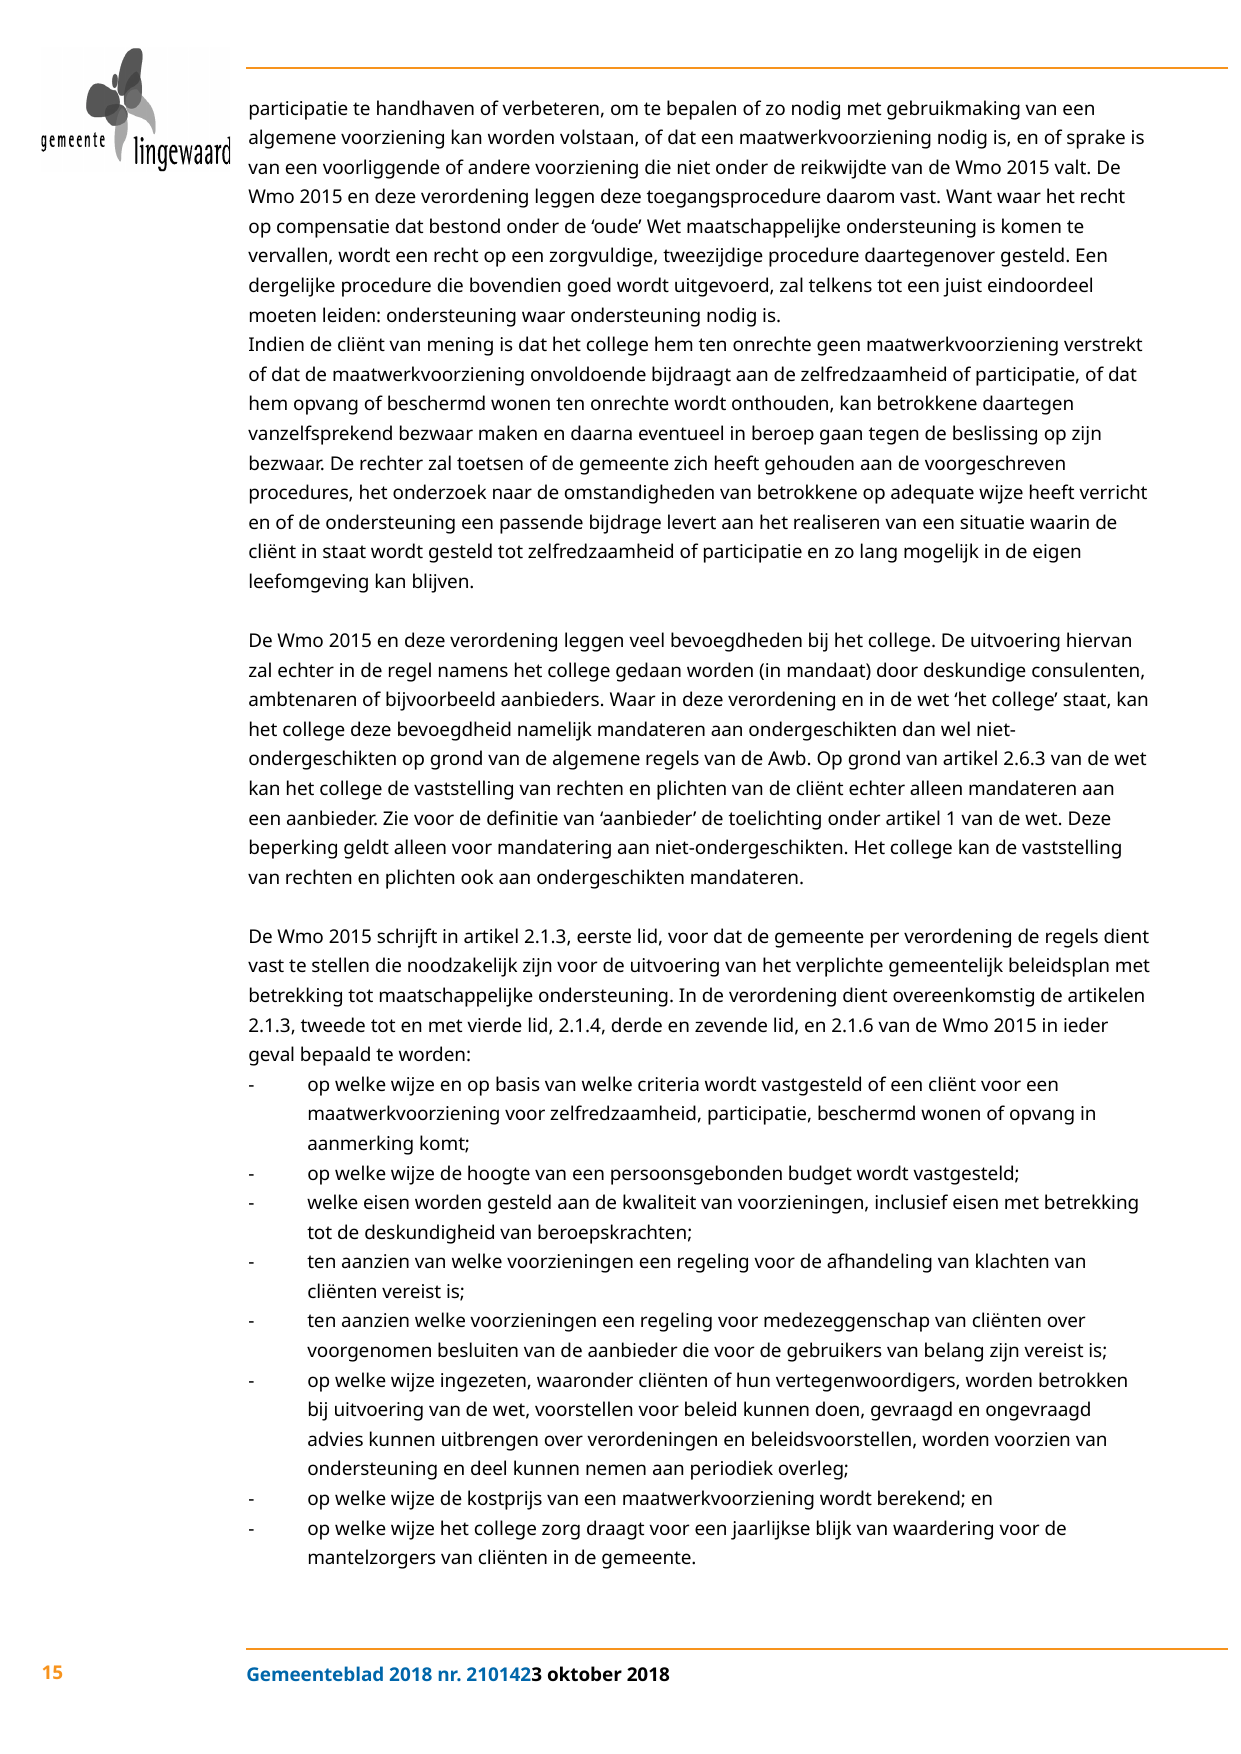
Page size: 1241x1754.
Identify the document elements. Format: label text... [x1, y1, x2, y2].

list op welke wijze en op basis van welke criteria wordt vastgesteld of een cliënt voor een maatwerkvoorziening voor zelfredzaamheid, participatie, beschermd wonen of opvang in aanmerking komt; [248, 1071, 1152, 1156]
picture [41, 47, 231, 172]
text De Wmo 2015 schrijft in artikel 2.1.3, eerste lid, voor dat de gemeente per verordening de regels dient vast te stellen die noodzakelijk zijn voor de uitvoering van het verplichte gemeentelijk beleidsplan met betrekking tot maatschappelijke ondersteuning. In de verordening dient overeenkomstig de artikelen 2.1.3, tweede tot en met vierde lid, 2.1.4, derde en zevende lid, en 2.1.6 van de Wmo 2015 in ieder geval bepaald te worden: [248, 923, 1152, 1067]
list welke eisen worden gesteld aan de kwaliteit van voorzieningen, inclusief eisen met betrekking tot de deskundigheid van beroepskrachten; [248, 1189, 1152, 1245]
text Indien de cliënt van mening is dat het college hem ten onrechte geen maatwerkvoorziening verstrekt of dat de maatwerkvoorziening onvoldoende bijdraagt aan de zelfredzaamheid of participatie, of dat hem opvang of beschermd wonen ten onrechte wordt onthouden, kan betrokkene daartegen vanzelfsprekend bezwaar maken en daarna eventueel in beroep gaan tegen de beslissing op zijn bezwaar. De rechter zal toetsen of de gemeente zich heeft gehouden aan de voorgeschreven procedures, het onderzoek naar de omstandigheden van betrokkene op adequate wijze heeft verricht en of de ondersteuning een passende bijdrage levert aan het realiseren van een situatie waarin de cliënt in staat wordt gesteld tot zelfredzaamheid of participatie en zo lang mogelijk in de eigen leefomgeving kan blijven. [248, 331, 1152, 594]
list op welke wijze de hoogte van een persoonsgebonden budget wordt vastgesteld; [248, 1160, 1152, 1186]
list op welke wijze de kostprijs van een maatwerkvoorziening wordt berekend; en [248, 1485, 1152, 1511]
text participatie te handhaven of verbeteren, om te bepalen of zo nodig met gebruikmaking van een algemene voorziening kan worden volstaan, of dat een maatwerkvoorziening nodig is, en of sprake is van een voorliggende of andere voorziening die niet onder de reikwijdte van de Wmo 2015 valt. De Wmo 2015 en deze verordening leggen deze toegangsprocedure daarom vast. Want waar het recht op compensatie dat bestond onder de ‘oude’ Wet maatschappelijke ondersteuning is komen te vervallen, wordt een recht op een zorgvuldige, tweezijdige procedure daartegenover gesteld. Een dergelijke procedure die bovendien goed wordt uitgevoerd, zal telkens tot een juist eindoordeel moeten leiden: ondersteuning waar ondersteuning nodig is. [248, 95, 1152, 328]
text De Wmo 2015 en deze verordening leggen veel bevoegdheden bij het college. De uitvoering hiervan zal echter in de regel namens het college gedaan worden (in mandaat) door deskundige consulenten, ambtenaren of bijvoorbeeld aanbieders. Waar in deze verordening en in de wet ‘het college’ staat, kan het college deze bevoegdheid namelijk mandateren aan ondergeschikten dan wel niet-ondergeschikten op grond van de algemene regels van de Awb. Op grond van artikel 2.6.3 van de wet kan het college de vaststelling van rechten en plichten van de cliënt echter alleen mandateren aan een aanbieder. Zie voor de definitie van ‘aanbieder’ de toelichting onder artikel 1 van de wet. Deze beperking geldt alleen voor mandatering aan niet-ondergeschikten. Het college kan de vaststelling van rechten en plichten ook aan ondergeschikten mandateren. [248, 627, 1152, 890]
list ten aanzien welke voorzieningen een regeling voor medezeggenschap van cliënten over voorgenomen besluiten van de aanbieder die voor de gebruikers van belang zijn vereist is; [248, 1308, 1152, 1363]
list op welke wijze het college zorg draagt voor een jaarlijkse blijk van waardering voor de mantelzorgers van cliënten in de gemeente. [248, 1515, 1152, 1570]
list ten aanzien van welke voorzieningen een regeling voor de afhandeling van klachten van cliënten vereist is; [248, 1248, 1152, 1304]
list op welke wijze ingezeten, waaronder cliënten of hun vertegenwoordigers, worden betrokken bij uitvoering van de wet, voorstellen voor beleid kunnen doen, gevraagd en ongevraagd advies kunnen uitbrengen over verordeningen en beleidsvoorstellen, worden voorzien van ondersteuning en deel kunnen nemen aan periodiek overleg; [248, 1367, 1152, 1481]
